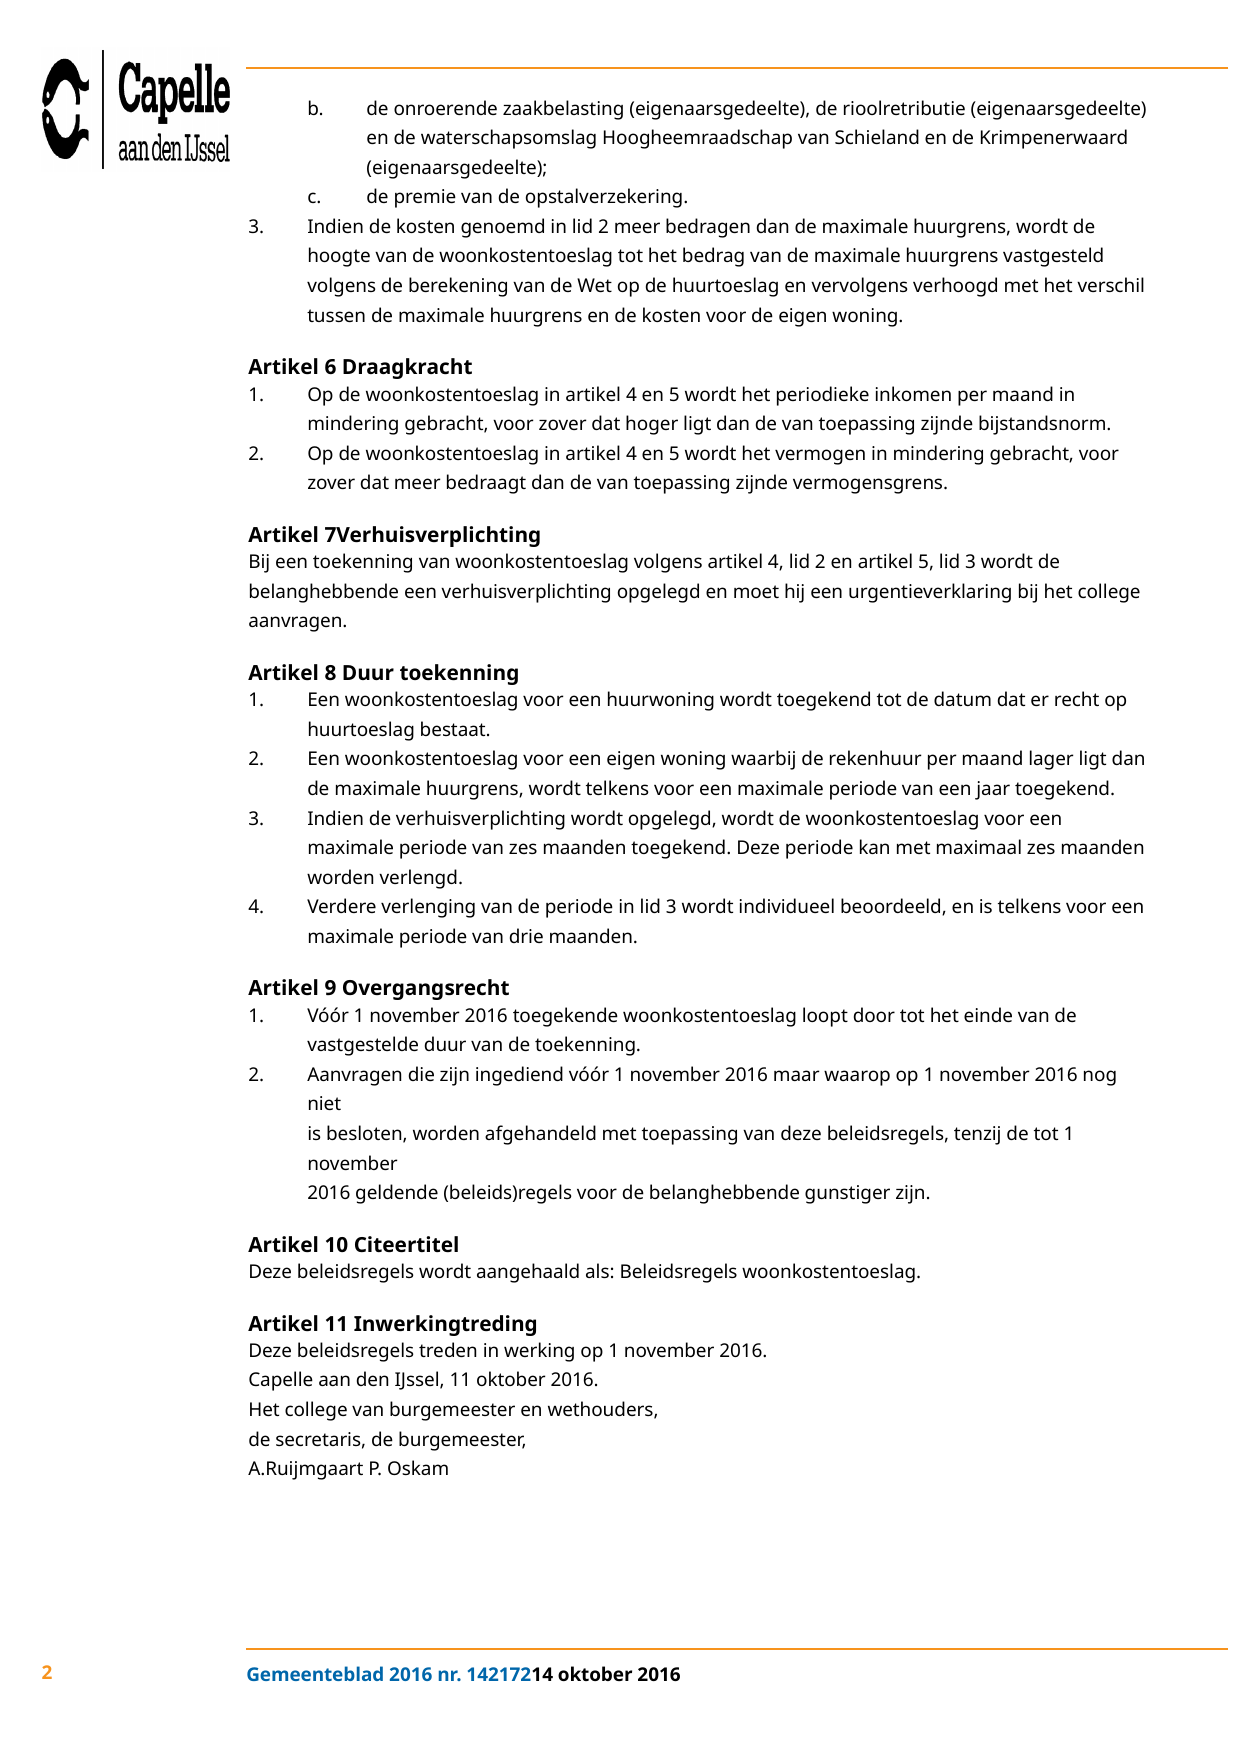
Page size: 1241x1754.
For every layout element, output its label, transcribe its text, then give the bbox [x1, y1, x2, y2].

list Op de woonkostentoeslag in artikel 4 en 5 wordt het vermogen in mindering gebracht, voor zover dat meer bedraagt dan de van toepassing zijnde vermogensgrens. [248, 440, 1152, 495]
text Artikel 8 Duur toekenning [248, 658, 1152, 686]
text A.Ruijmgaart P. Oskam [248, 1455, 1152, 1481]
text Deze beleidsregels treden in werking op 1 november 2016. [248, 1337, 1152, 1363]
text Artikel 10 Citeertitel [248, 1230, 1152, 1258]
list 2016 geldende (beleids)regels voor de belanghebbende gunstiger zijn. [248, 1179, 1152, 1205]
text Deze beleidsregels wordt aangehaald als: Beleidsregels woonkostentoeslag. [248, 1258, 1152, 1284]
text de secretaris, de burgemeester, [248, 1426, 1152, 1452]
list de onroerende zaakbelasting (eigenaarsgedeelte), de rioolretributie (eigenaarsgedeelte) en de waterschapsomslag Hoogheemraadschap van Schieland en de Krimpenerwaard (eigenaarsgedeelte); [307, 95, 1152, 180]
text Het college van burgemeester en wethouders, [248, 1396, 1152, 1422]
list Op de woonkostentoeslag in artikel 4 en 5 wordt het periodieke inkomen per maand in mindering gebracht, voor zover dat hoger ligt dan de van toepassing zijnde bijstandsnorm. [248, 381, 1152, 436]
list de premie van de opstalverzekering. [307, 183, 1152, 209]
text Artikel 6 Draagkracht [248, 352, 1152, 381]
list Vóór 1 november 2016 toegekende woonkostentoeslag loopt door tot het einde van de [248, 1002, 1152, 1028]
list vastgestelde duur van de toekenning. [248, 1031, 1152, 1057]
list Verdere verlenging van de periode in lid 3 wordt individueel beoordeeld, en is telkens voor een maximale periode van drie maanden. [248, 893, 1152, 949]
list Een woonkostentoeslag voor een eigen woning waarbij de rekenhuur per maand lager ligt dan de maximale huurgrens, wordt telkens voor een maximale periode van een jaar toegekend. [248, 746, 1152, 801]
text Capelle aan den IJssel, 11 oktober 2016. [248, 1367, 1152, 1392]
text Bij een toekenning van woonkostentoeslag volgens artikel 4, lid 2 en artikel 5, lid 3 wordt de belanghebbende een verhuisverplichting opgelegd en moet hij een urgentieverklaring bij het college aanvragen. [248, 548, 1152, 633]
list Indien de kosten genoemd in lid 2 meer bedragen dan de maximale huurgrens, wordt de hoogte van de woonkostentoeslag tot het bedrag van de maximale huurgrens vastgesteld volgens de berekening van de Wet op de huurtoeslag en vervolgens verhoogd met het verschil tussen de maximale huurgrens en de kosten voor de eigen woning. [248, 213, 1152, 328]
list is besloten, worden afgehandeld met toepassing van deze beleidsregels, tenzij de tot 1 november [248, 1120, 1152, 1176]
text Artikel 11 Inwerkingtreding [248, 1309, 1152, 1337]
text Artikel 9 Overgangsrecht [248, 973, 1152, 1002]
list Een woonkostentoeslag voor een huurwoning wordt toegekend tot de datum dat er recht op huurtoeslag bestaat. [248, 686, 1152, 742]
picture [41, 47, 231, 172]
text Artikel 7Verhuisverplichting [248, 520, 1152, 548]
list Indien de verhuisverplichting wordt opgelegd, wordt de woonkostentoeslag voor een maximale periode van zes maanden toegekend. Deze periode kan met maximaal zes maanden worden verlengd. [248, 805, 1152, 889]
list Aanvragen die zijn ingediend vóór 1 november 2016 maar waarop op 1 november 2016 nog niet [248, 1061, 1152, 1116]
